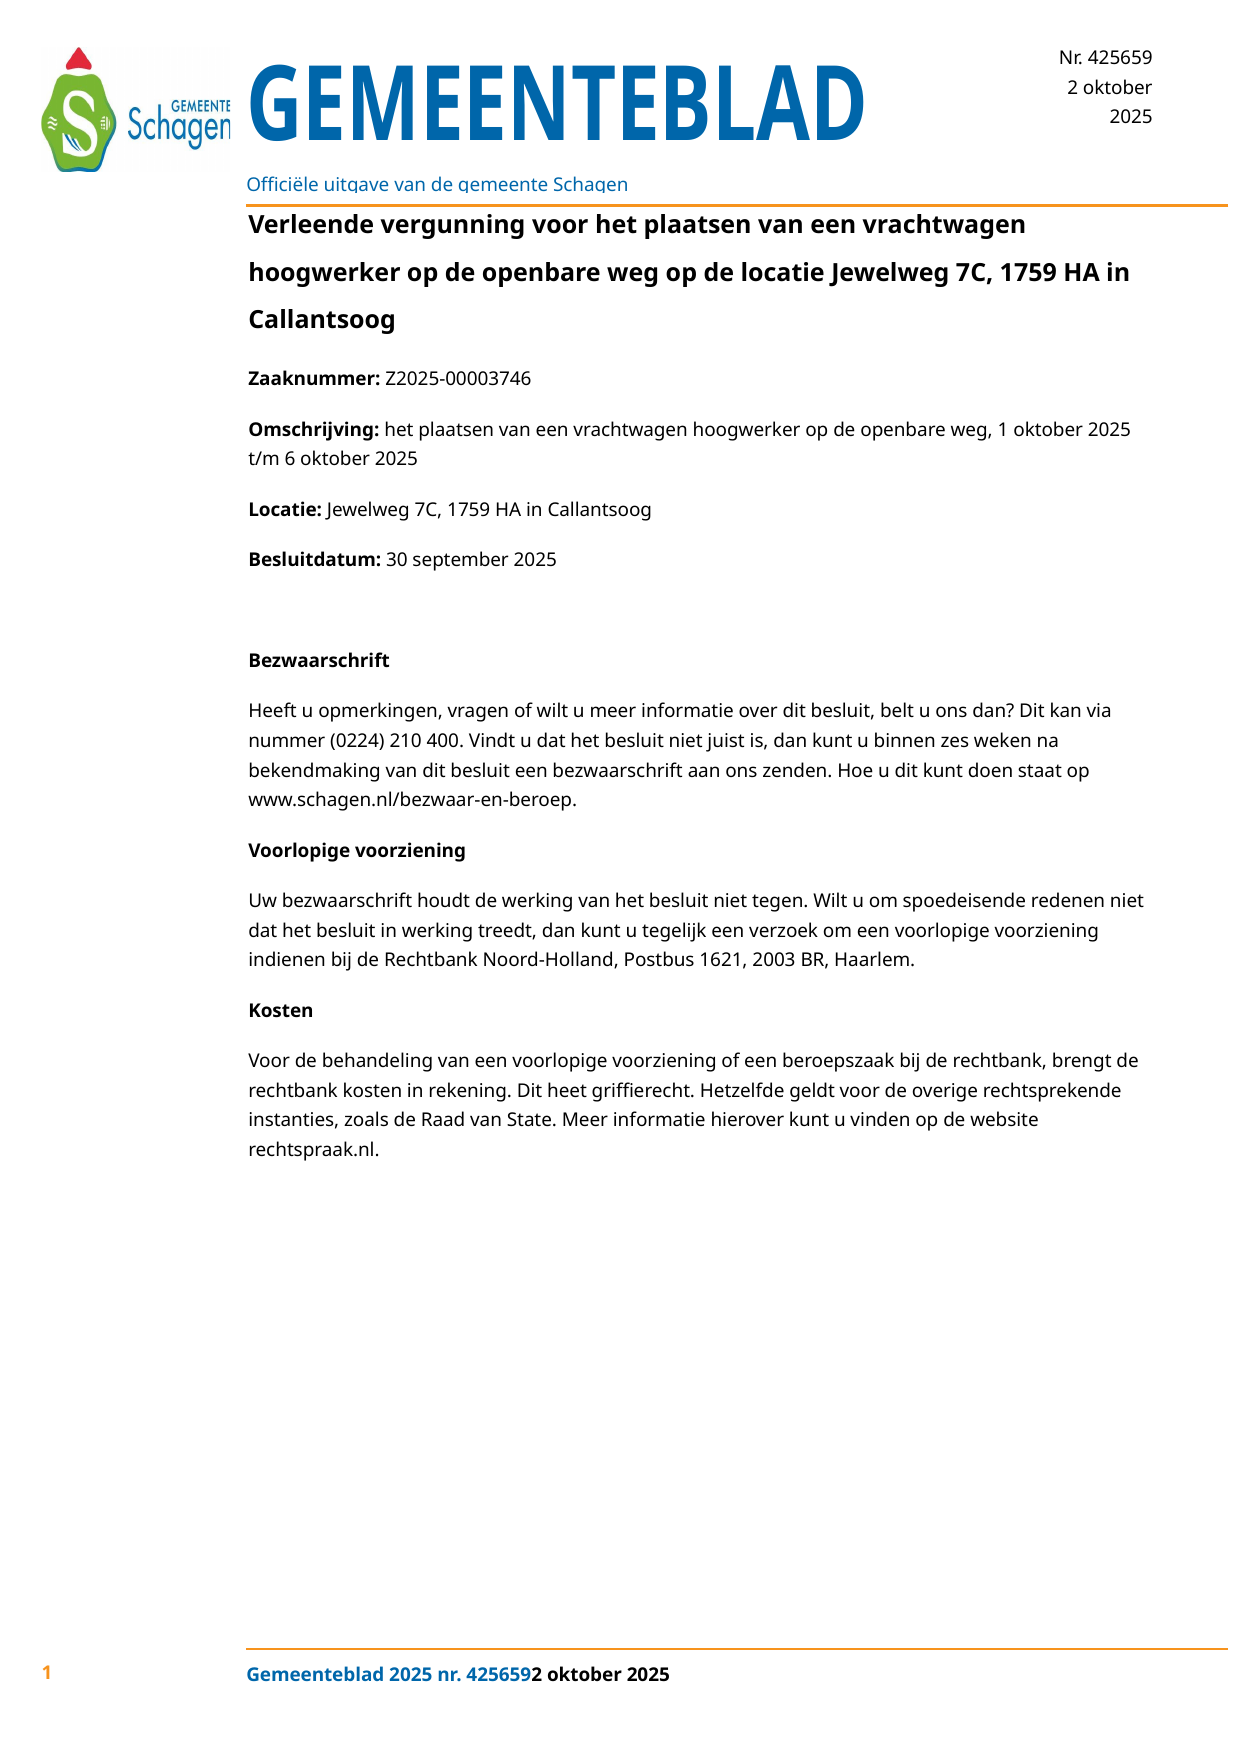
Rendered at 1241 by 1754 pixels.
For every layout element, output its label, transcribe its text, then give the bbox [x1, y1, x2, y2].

text Voorlopige voorziening [248, 837, 1152, 862]
text Zaaknummer: Z2025-00003746 [248, 366, 1152, 391]
picture [41, 47, 231, 172]
text Omschrijving: het plaatsen van een vrachtwagen hoogwerker op de openbare weg, 1 oktober 2025 t/m 6 oktober 2025 [248, 416, 1152, 471]
text Kosten [248, 997, 1152, 1022]
text Bezwaarschrift [248, 647, 1152, 673]
text Uw bezwaarschrift houdt de werking van het besluit niet tegen. Wilt u om spoedeisende redenen niet dat het besluit in werking treedt, dan kunt u tegelijk een verzoek om een voorlopige voorziening indienen bij de Rechtbank Noord-Holland, Postbus 1621, 2003 BR, Haarlem. [248, 887, 1152, 972]
text Verleende vergunning voor het plaatsen van een vrachtwagen hoogwerker op de openbare weg op de locatie Jewelweg 7C, 1759 HA in Callantsoog [248, 207, 1152, 336]
text Voor de behandeling van een voorlopige voorziening of een beroepszaak bij de rechtbank, brengt de rechtbank kosten in rekening. Dit heet griffierecht. Hetzelfde geldt voor de overige rechtsprekende instanties, zoals de Raad van State. Meer informatie hierover kunt u vinden op de website rechtspraak.nl. [248, 1047, 1152, 1162]
text Locatie: Jewelweg 7C, 1759 HA in Callantsoog [248, 496, 1152, 522]
text Heeft u opmerkingen, vragen of wilt u meer informatie over dit besluit, belt u ons dan? Dit kan via nummer (0224) 210 400. Vindt u dat het besluit niet juist is, dan kunt u binnen zes weken na bekendmaking van dit besluit een bezwaarschrift aan ons zenden. Hoe u dit kunt doen staat op www.schagen.nl/bezwaar-en-beroep. [248, 698, 1152, 812]
text Besluitdatum: 30 september 2025 [248, 546, 1152, 572]
